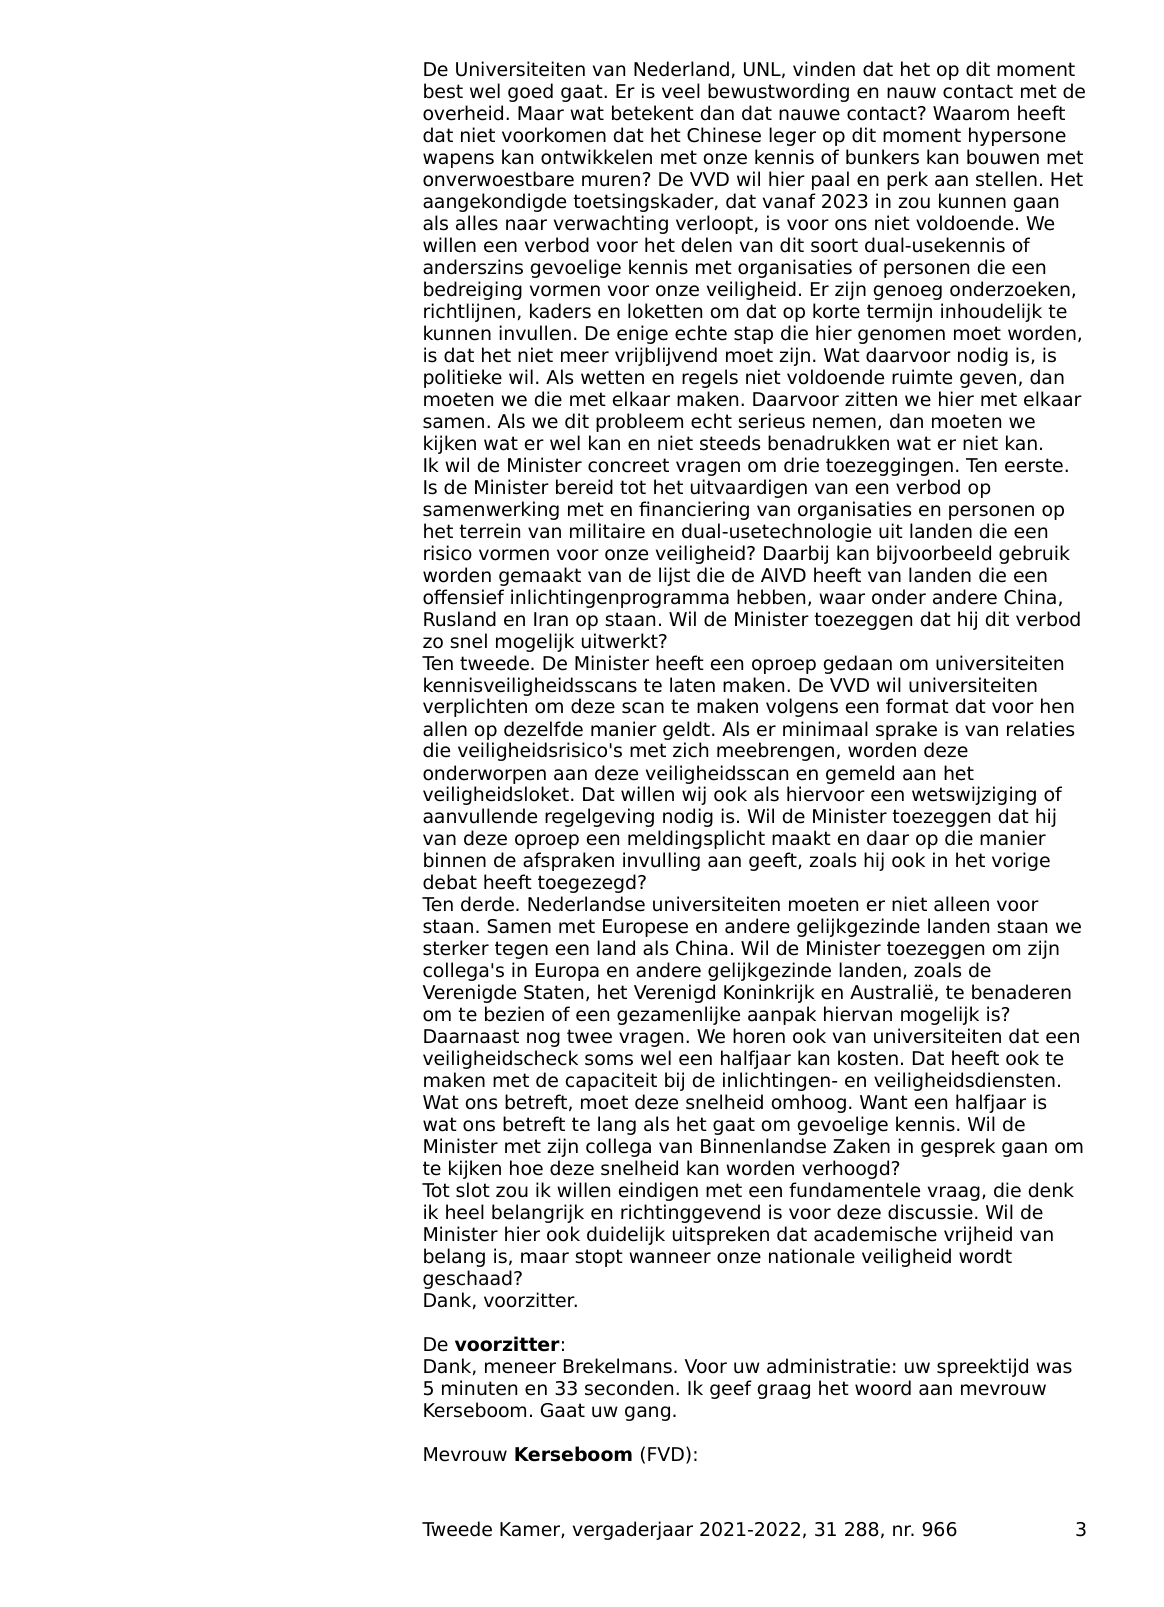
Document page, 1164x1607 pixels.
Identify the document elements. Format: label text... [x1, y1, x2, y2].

text Dank, voorzitter. [422, 1290, 1087, 1312]
text Mevrouw Kerseboom (FVD): [422, 1444, 1087, 1466]
text De Universiteiten van Nederland, UNL, vinden dat het op dit moment best wel goed gaat. Er is veel bewustwording en nauw contact met de overheid. Maar wat betekent dan dat nauwe contact? Waarom heeft dat niet voorkomen dat het Chinese leger op dit moment hypersone wapens kan ontwikkelen met onze kennis of bunkers kan bouwen met onverwoestbare muren? De VVD wil hier paal en perk aan stellen. Het aangekondigde toetsingskader, dat vanaf 2023 in zou kunnen gaan als alles naar verwachting verloopt, is voor ons niet voldoende. We willen een verbod voor het delen van dit soort dual-usekennis of anderszins gevoelige kennis met organisaties of personen die een bedreiging vormen voor onze veiligheid. Er zijn genoeg onderzoeken, richtlijnen, kaders en loketten om dat op korte termijn inhoudelijk te kunnen invullen. De enige echte stap die hier genomen moet worden, is dat het niet meer vrijblijvend moet zijn. Wat daarvoor nodig is, is politieke wil. Als wetten en regels niet voldoende ruimte geven, dan moeten we die met elkaar maken. Daarvoor zitten we hier met elkaar samen. Als we dit probleem echt serieus nemen, dan moeten we kijken wat er wel kan en niet steeds benadrukken wat er niet kan. [422, 59, 1087, 455]
text De voorzitter: [422, 1334, 1087, 1356]
text Ik wil de Minister concreet vragen om drie toezeggingen. Ten eerste. Is de Minister bereid tot het uitvaardigen van een verbod op samenwerking met en financiering van organisaties en personen op het terrein van militaire en dual-usetechnologie uit landen die een risico vormen voor onze veiligheid? Daarbij kan bijvoorbeeld gebruik worden gemaakt van de lijst die de AIVD heeft van landen die een offensief inlichtingenprogramma hebben, waar onder andere China, Rusland en Iran op staan. Wil de Minister toezeggen dat hij dit verbod zo snel mogelijk uitwerkt? [422, 455, 1087, 652]
text Ten derde. Nederlandse universiteiten moeten er niet alleen voor staan. Samen met Europese en andere gelijkgezinde landen staan we sterker tegen een land als China. Wil de Minister toezeggen om zijn collega's in Europa en andere gelijkgezinde landen, zoals de Verenigde Staten, het Verenigd Koninkrijk en Australië, te benaderen om te bezien of een gezamenlijke aanpak hiervan mogelijk is? [422, 894, 1087, 1026]
text Tot slot zou ik willen eindigen met een fundamentele vraag, die denk ik heel belangrijk en richtinggevend is voor deze discussie. Wil de Minister hier ook duidelijk uitspreken dat academische vrijheid van belang is, maar stopt wanneer onze nationale veiligheid wordt geschaad? [422, 1180, 1087, 1290]
text Daarnaast nog twee vragen. We horen ook van universiteiten dat een veiligheidscheck soms wel een halfjaar kan kosten. Dat heeft ook te maken met de capaciteit bij de inlichtingen- en veiligheidsdiensten. Wat ons betreft, moet deze snelheid omhoog. Want een halfjaar is wat ons betreft te lang als het gaat om gevoelige kennis. Wil de Minister met zijn collega van Binnenlandse Zaken in gesprek gaan om te kijken hoe deze snelheid kan worden verhoogd? [422, 1026, 1087, 1180]
text Dank, meneer Brekelmans. Voor uw administratie: uw spreektijd was 5 minuten en 33 seconden. Ik geef graag het woord aan mevrouw Kerseboom. Gaat uw gang. [422, 1356, 1087, 1422]
text Ten tweede. De Minister heeft een oproep gedaan om universiteiten kennisveiligheidsscans te laten maken. De VVD wil universiteiten verplichten om deze scan te maken volgens een format dat voor hen allen op dezelfde manier geldt. Als er minimaal sprake is van relaties die veiligheidsrisico's met zich meebrengen, worden deze onderworpen aan deze veiligheidsscan en gemeld aan het veiligheidsloket. Dat willen wij ook als hiervoor een wetswijziging of aanvullende regelgeving nodig is. Wil de Minister toezeggen dat hij van deze oproep een meldingsplicht maakt en daar op die manier binnen de afspraken invulling aan geeft, zoals hij ook in het vorige debat heeft toegezegd? [422, 652, 1087, 894]
